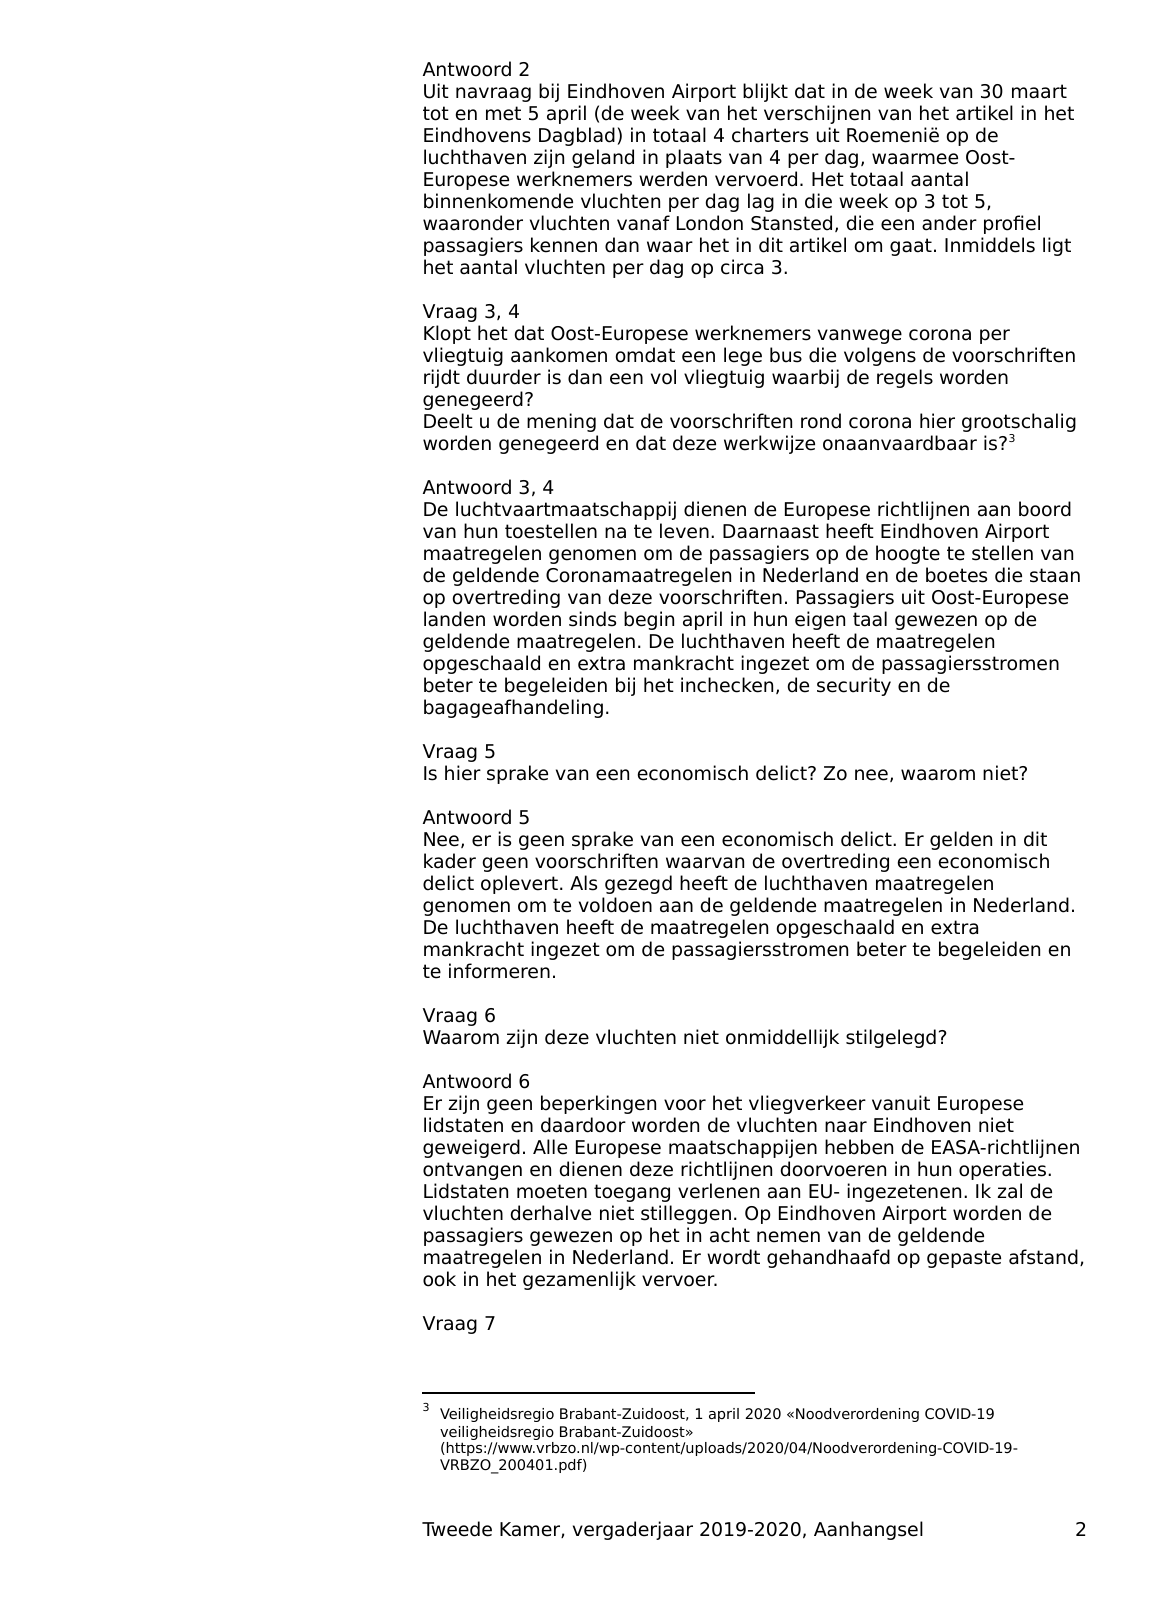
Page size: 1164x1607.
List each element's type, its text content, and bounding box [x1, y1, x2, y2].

text Vraag 5 [422, 741, 1087, 763]
text Antwoord 6 [422, 1071, 1087, 1093]
text Antwoord 2 [422, 59, 1087, 81]
text Veiligheidsregio Brabant-Zuidoost, 1 april 2020 «Noodverordening COVID-19 veiligheidsregio Brabant-Zuidoost» (https://www.vrbzo.nl/wp-content/uploads/2020/04/Noodverordening-COVID-19-VRBZO_200401.pdf) [422, 1402, 1087, 1474]
text Vraag 3, 4 [422, 301, 1087, 323]
text Antwoord 5 [422, 807, 1087, 829]
text De luchtvaartmaatschappij dienen de Europese richtlijnen aan boord van hun toestellen na te leven. Daarnaast heeft Eindhoven Airport maatregelen genomen om de passagiers op de hoogte te stellen van de geldende Coronamaatregelen in Nederland en de boetes die staan op overtreding van deze voorschriften. Passagiers uit Oost-Europese landen worden sinds begin april in hun eigen taal gewezen op de geldende maatregelen. De luchthaven heeft de maatregelen opgeschaald en extra mankracht ingezet om de passagiersstromen beter te begeleiden bij het inchecken, de security en de bagageafhandeling. [422, 499, 1087, 719]
text Klopt het dat Oost-Europese werknemers vanwege corona per vliegtuig aankomen omdat een lege bus die volgens de voorschriften rijdt duurder is dan een vol vliegtuig waarbij de regels worden genegeerd? [422, 323, 1087, 411]
text Nee, er is geen sprake van een economisch delict. Er gelden in dit kader geen voorschriften waarvan de overtreding een economisch delict oplevert. Als gezegd heeft de luchthaven maatregelen genomen om te voldoen aan de geldende maatregelen in Nederland. De luchthaven heeft de maatregelen opgeschaald en extra mankracht ingezet om de passagiersstromen beter te begeleiden en te informeren. [422, 829, 1087, 983]
text Vraag 7 [422, 1313, 1087, 1335]
text Er zijn geen beperkingen voor het vliegverkeer vanuit Europese lidstaten en daardoor worden de vluchten naar Eindhoven niet geweigerd. Alle Europese maatschappijen hebben de EASA-richtlijnen ontvangen en dienen deze richtlijnen doorvoeren in hun operaties. Lidstaten moeten toegang verlenen aan EU- ingezetenen. Ik zal de vluchten derhalve niet stilleggen. Op Eindhoven Airport worden de passagiers gewezen op het in acht nemen van de geldende maatregelen in Nederland. Er wordt gehandhaafd op gepaste afstand, ook in het gezamenlijk vervoer. [422, 1093, 1087, 1291]
text Antwoord 3, 4 [422, 477, 1087, 499]
text Waarom zijn deze vluchten niet onmiddellijk stilgelegd? [422, 1027, 1087, 1049]
text Vraag 6 [422, 1005, 1087, 1027]
text Deelt u de mening dat de voorschriften rond corona hier grootschalig worden genegeerd en dat deze werkwijze onaanvaardbaar is? [422, 411, 1087, 455]
text Uit navraag bij Eindhoven Airport blijkt dat in de week van 30 maart tot en met 5 april (de week van het verschijnen van het artikel in het Eindhovens Dagblad) in totaal 4 charters uit Roemenië op de luchthaven zijn geland in plaats van 4 per dag, waarmee Oost-Europese werknemers werden vervoerd. Het totaal aantal binnenkomende vluchten per dag lag in die week op 3 tot 5, waaronder vluchten vanaf London Stansted, die een ander profiel passagiers kennen dan waar het in dit artikel om gaat. Inmiddels ligt het aantal vluchten per dag op circa 3. [422, 81, 1087, 279]
text Is hier sprake van een economisch delict? Zo nee, waarom niet? [422, 763, 1087, 785]
